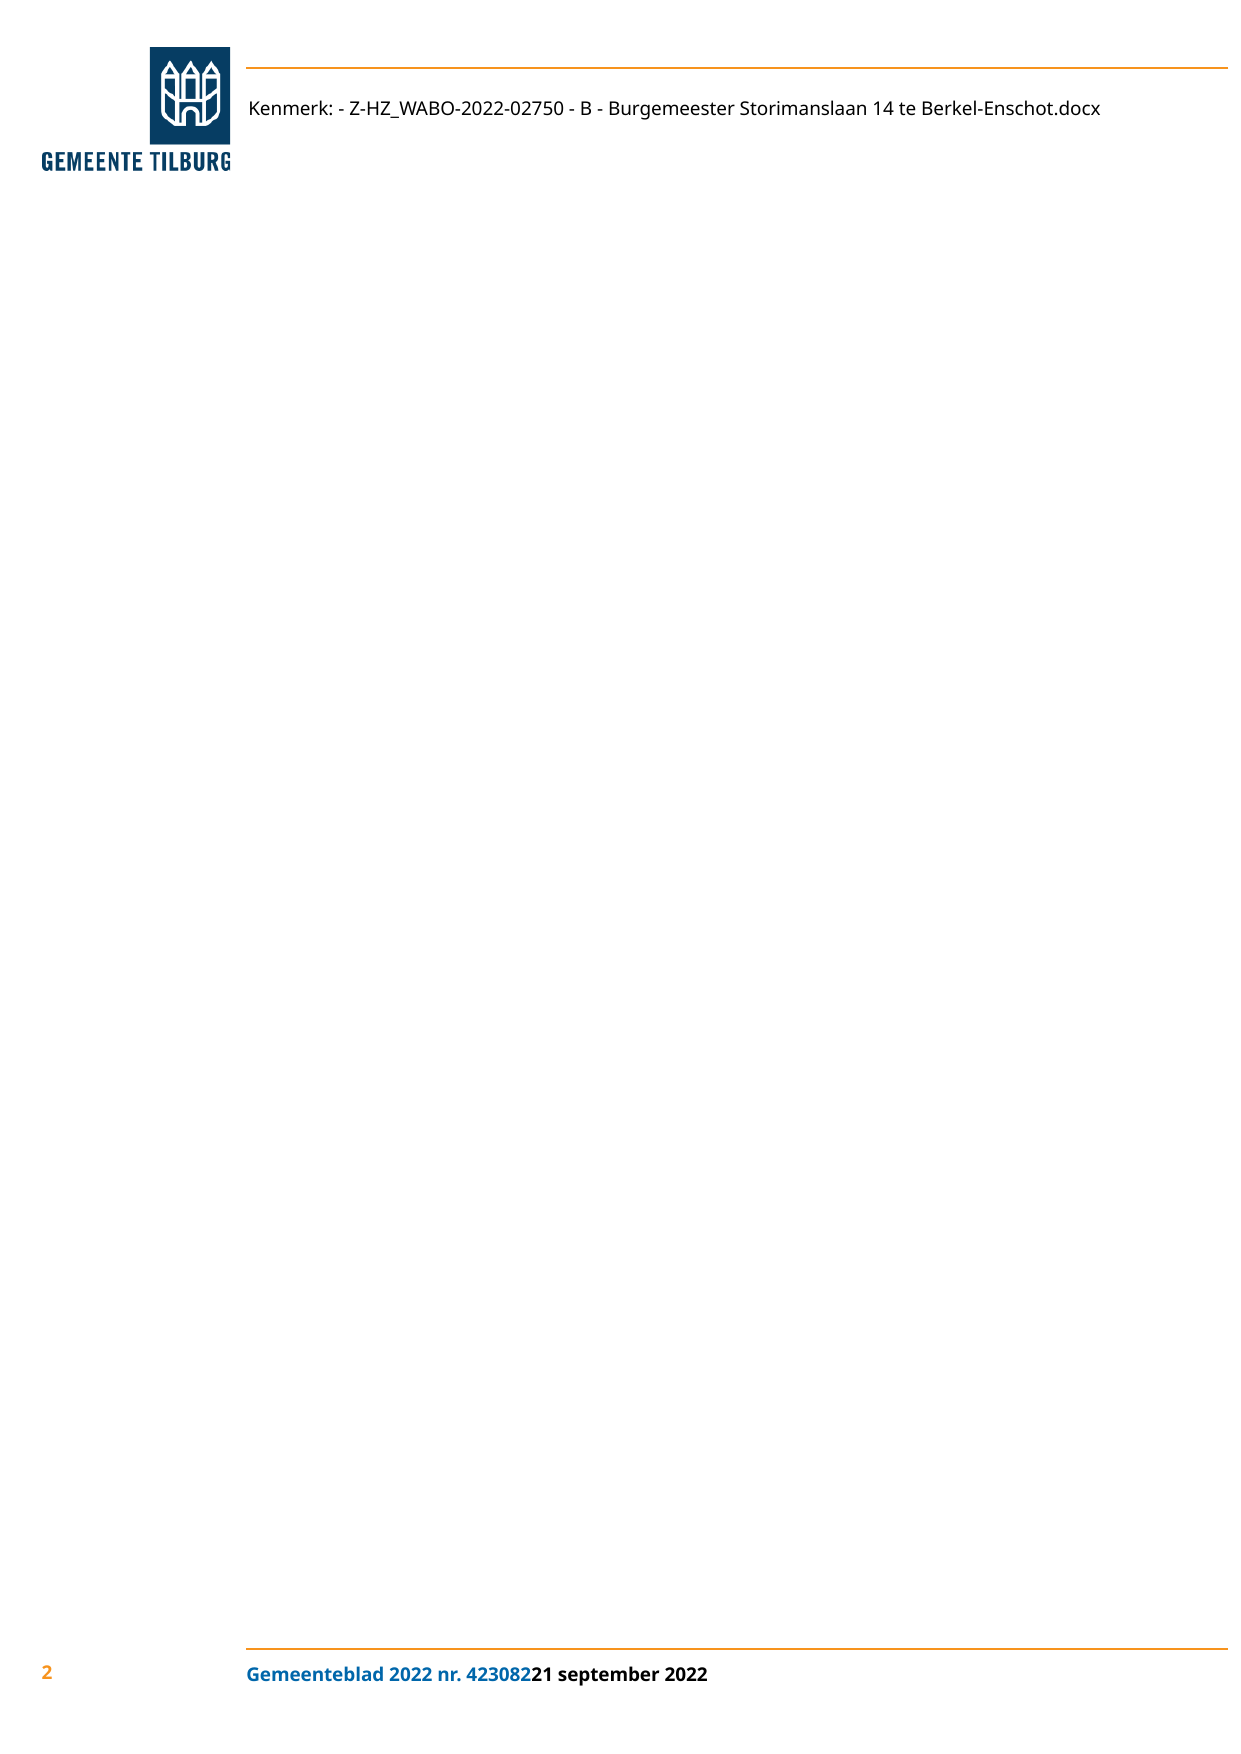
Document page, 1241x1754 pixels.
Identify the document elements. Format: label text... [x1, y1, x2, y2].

text Kenmerk: - Z-HZ_WABO-2022-02750 - B - Burgemeester Storimanslaan 14 te Berkel-Enschot.docx [248, 95, 1152, 121]
picture [41, 47, 231, 172]
